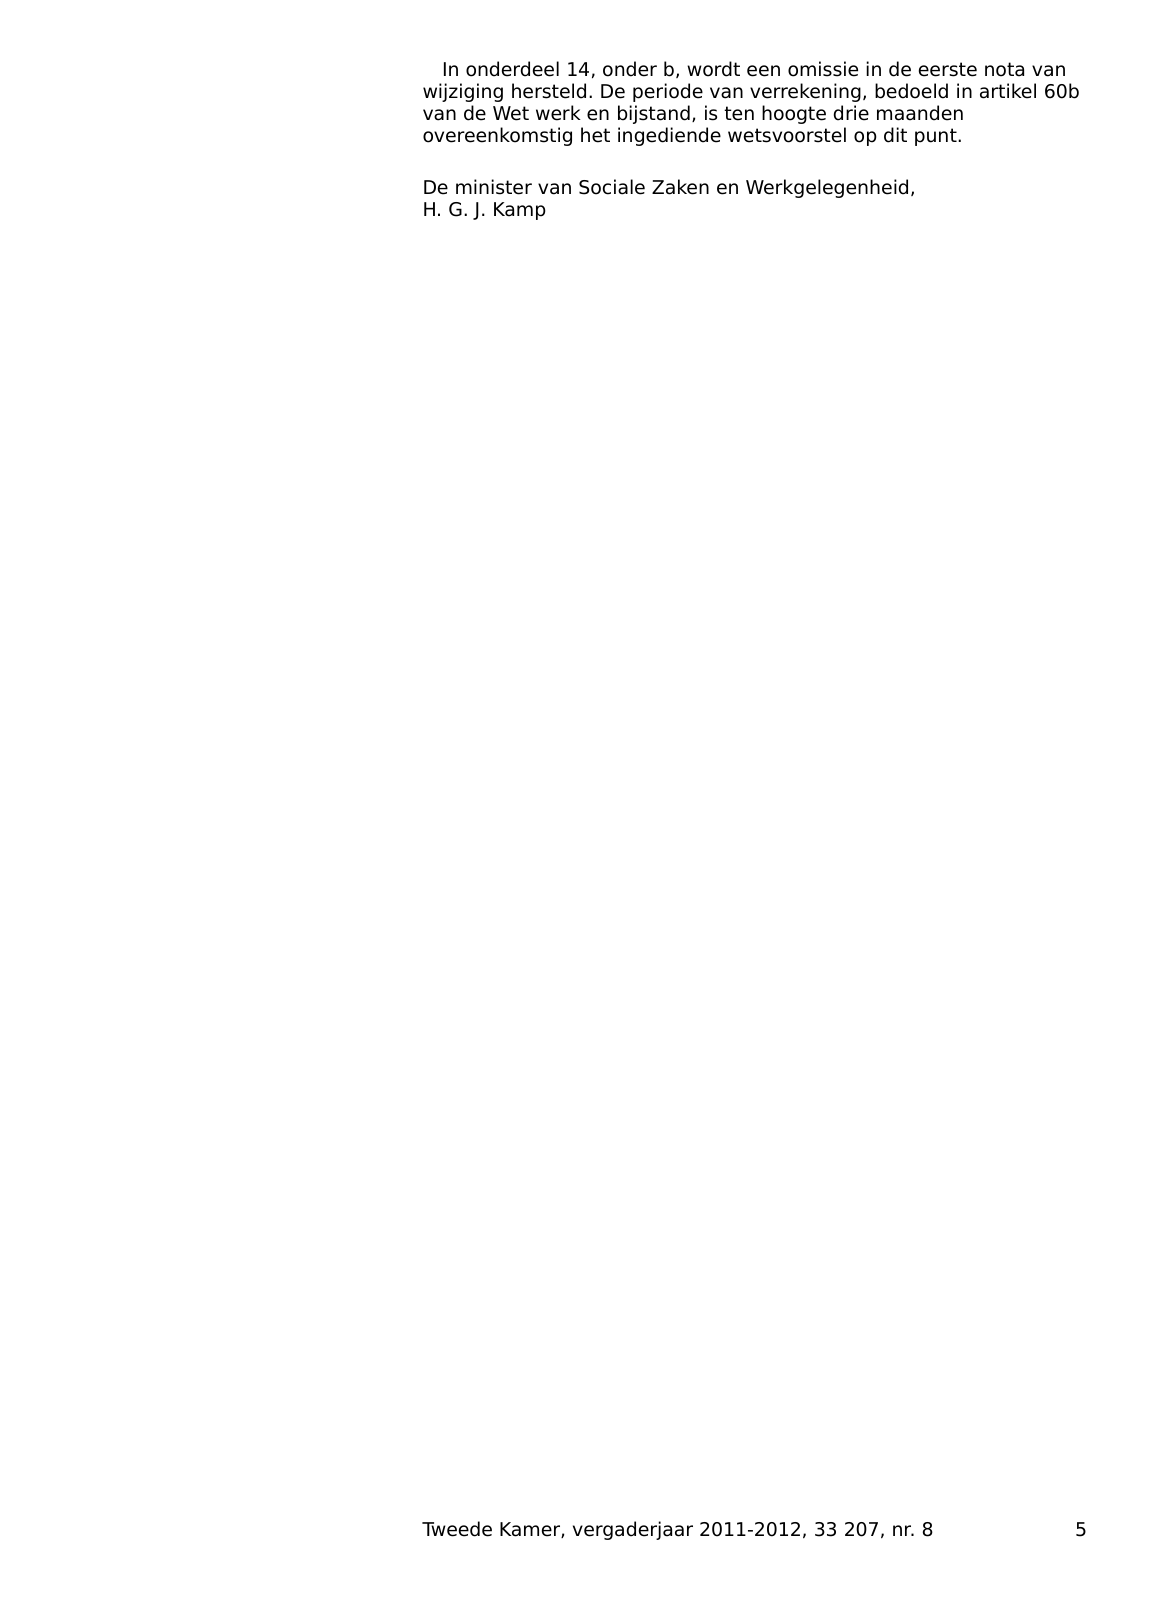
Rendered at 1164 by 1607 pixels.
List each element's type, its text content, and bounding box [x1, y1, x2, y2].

text In onderdeel 14, onder b, wordt een omissie in de eerste nota van wijziging hersteld. De periode van verrekening, bedoeld in artikel 60b van de Wet werk en bijstand, is ten hoogte drie maanden overeenkomstig het ingediende wetsvoorstel op dit punt. [422, 59, 1087, 147]
text De minister van Sociale Zaken en Werkgelegenheid, H. G. J. Kamp [422, 177, 1087, 221]
